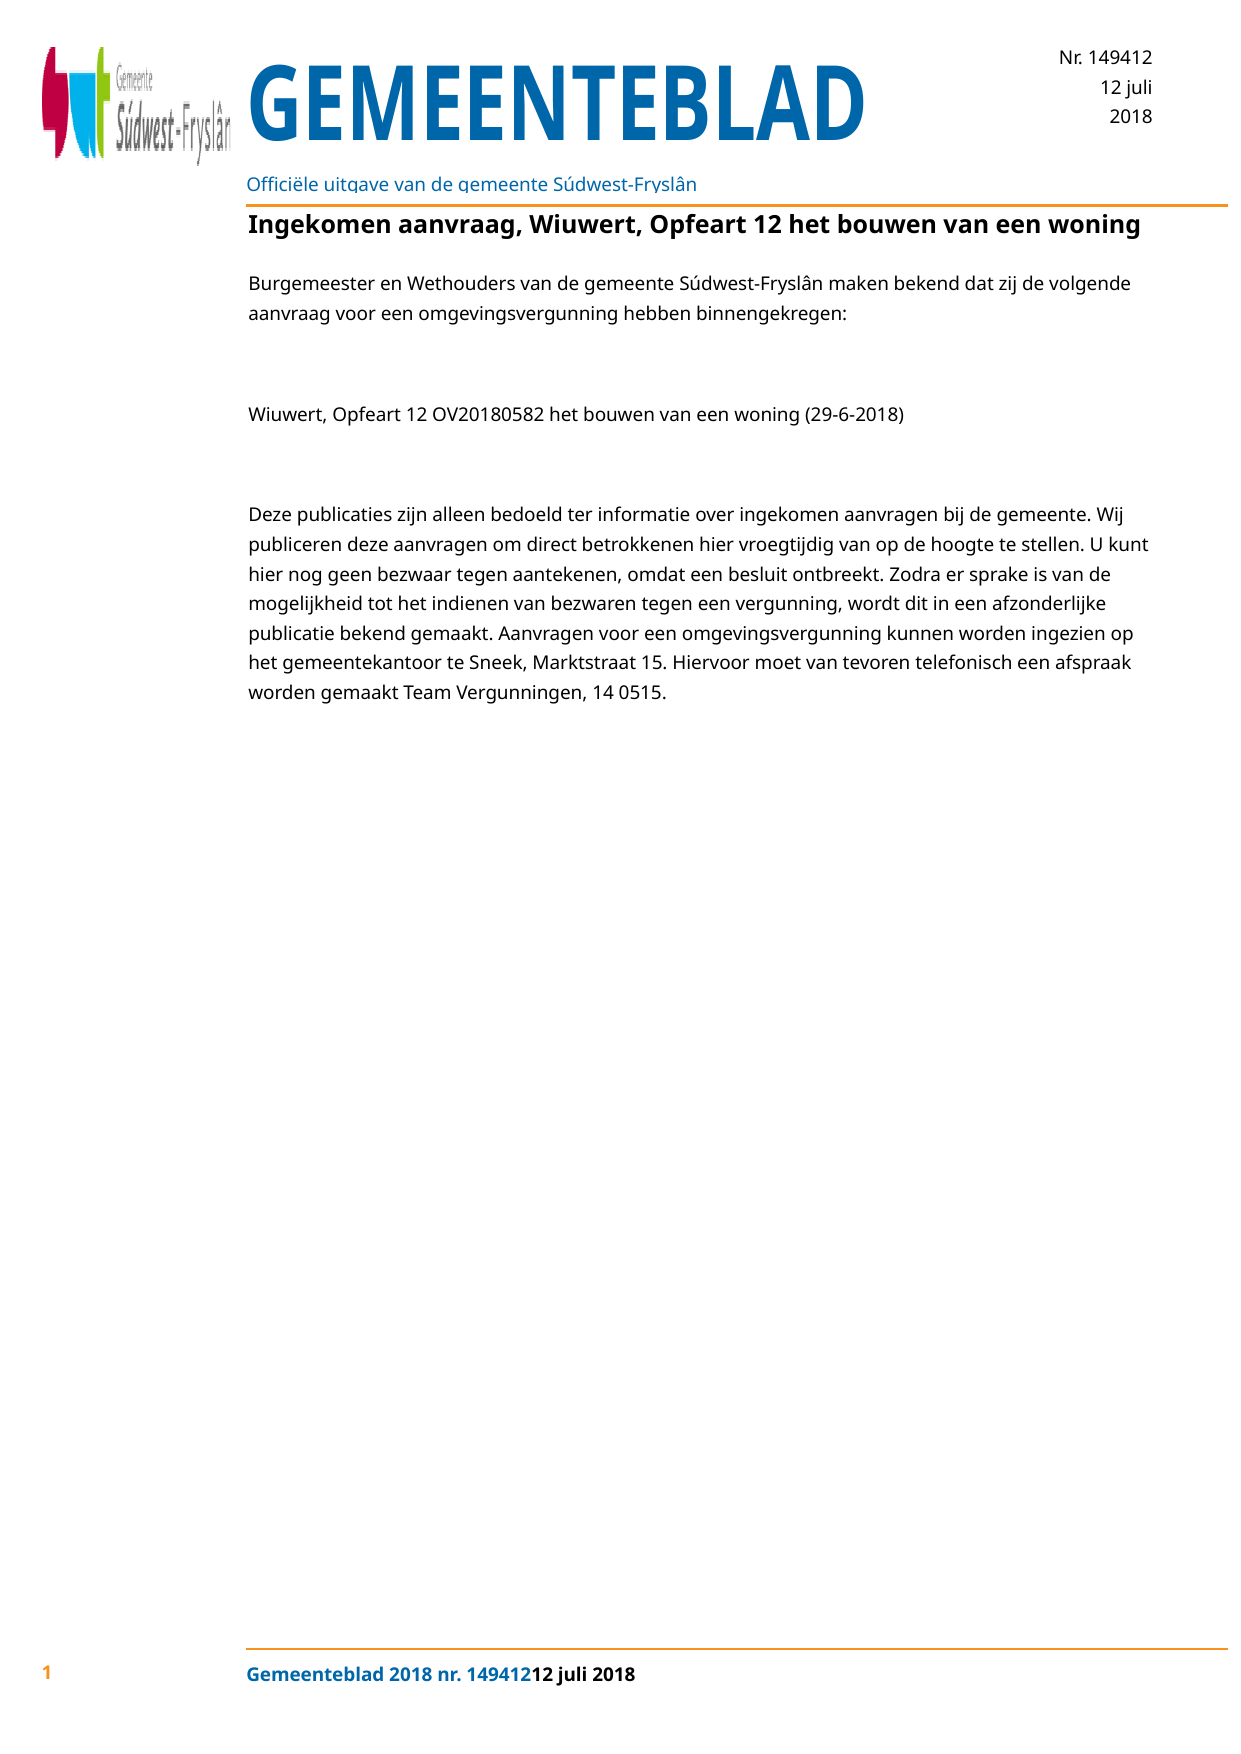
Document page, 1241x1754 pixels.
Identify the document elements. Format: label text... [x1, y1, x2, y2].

text Burgemeester en Wethouders van de gemeente Súdwest-Fryslân maken bekend dat zij de volgende aanvraag voor een omgevingsvergunning hebben binnengekregen: [248, 270, 1152, 326]
text Wiuwert, Opfeart 12 OV20180582 het bouwen van een woning (29-6-2018) [248, 401, 1152, 426]
picture [41, 47, 231, 172]
text Deze publicaties zijn alleen bedoeld ter informatie over ingekomen aanvragen bij de gemeente. Wij publiceren deze aanvragen om direct betrokkenen hier vroegtijdig van op de hoogte te stellen. U kunt hier nog geen bezwaar tegen aantekenen, omdat een besluit ontbreekt. Zodra er sprake is van de mogelijkheid tot het indienen van bezwaren tegen een vergunning, wordt dit in een afzonderlijke publicatie bekend gemaakt. Aanvragen voor een omgevingsvergunning kunnen worden ingezien op het gemeentekantoor te Sneek, Marktstraat 15. Hiervoor moet van tevoren telefonisch een afspraak worden gemaakt Team Vergunningen, 14 0515. [248, 502, 1152, 705]
text Ingekomen aanvraag, Wiuwert, Opfeart 12 het bouwen van een woning [248, 207, 1152, 241]
